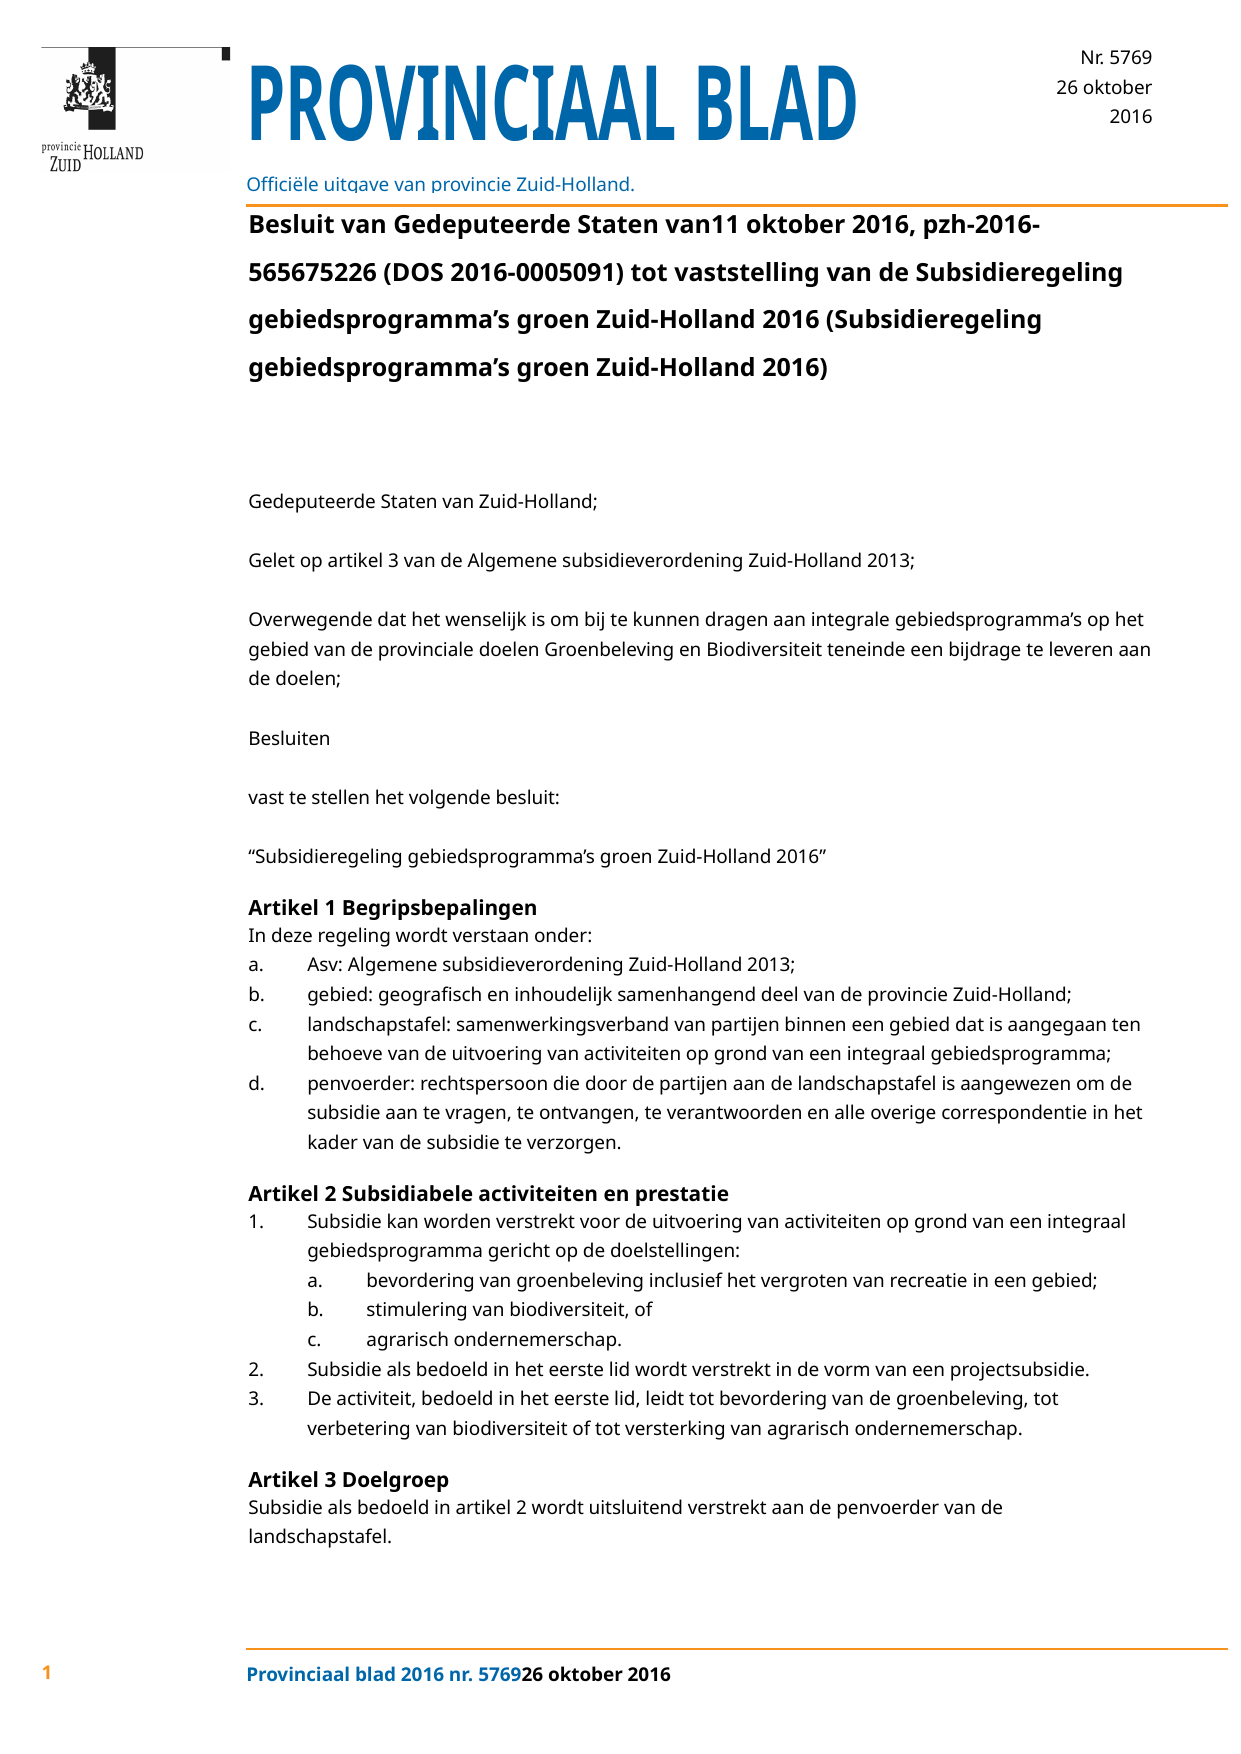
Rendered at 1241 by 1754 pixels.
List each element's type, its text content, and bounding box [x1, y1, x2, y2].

text Besluiten [248, 725, 1152, 751]
list Subsidie kan worden verstrekt voor de uitvoering van activiteiten op grond van een integraal gebiedsprogramma gericht op de doelstellingen: [248, 1208, 1152, 1263]
text Artikel 3 Doelgroep [248, 1465, 1152, 1494]
list De activiteit, bedoeld in het eerste lid, leidt tot bevordering van de groenbeleving, tot verbetering van biodiversiteit of tot versterking van agrarisch ondernemerschap. [248, 1385, 1152, 1441]
text Subsidie als bedoeld in artikel 2 wordt uitsluitend verstrekt aan de penvoerder van de landschapstafel. [248, 1494, 1152, 1549]
list bevordering van groenbeleving inclusief het vergroten van recreatie in een gebied; [307, 1267, 1152, 1293]
text Gelet op artikel 3 van de Algemene subsidieverordening Zuid-Holland 2013; [248, 547, 1152, 573]
list gebied: geografisch en inhoudelijk samenhangend deel van de provincie Zuid-Holland; [248, 981, 1152, 1007]
picture [41, 47, 231, 172]
list Subsidie als bedoeld in het eerste lid wordt verstrekt in de vorm van een projectsubsidie. [248, 1356, 1152, 1382]
text vast te stellen het volgende besluit: [248, 784, 1152, 810]
text In deze regeling wordt verstaan onder: [248, 922, 1152, 948]
list landschapstafel: samenwerkingsverband van partijen binnen een gebied dat is aangegaan ten behoeve van de uitvoering van activiteiten op grond van een integraal gebiedsprogramma; [248, 1011, 1152, 1066]
list stimulering van biodiversiteit, of [307, 1297, 1152, 1322]
list Asv: Algemene subsidieverordening Zuid-Holland 2013; [248, 952, 1152, 977]
text Artikel 2 Subsidiabele activiteiten en prestatie [248, 1179, 1152, 1208]
text Besluit van Gedeputeerde Staten van11 oktober 2016, pzh-2016-565675226 (DOS 2016-0005091) tot vaststelling van de Subsidieregeling gebiedsprogramma’s groen Zuid-Holland 2016 (Subsidieregeling gebiedsprogramma’s groen Zuid-Holland 2016) [248, 207, 1152, 384]
text Artikel 1 Begripsbepalingen [248, 893, 1152, 922]
text Gedeputeerde Staten van Zuid-Holland; [248, 488, 1152, 514]
list penvoerder: rechtspersoon die door de partijen aan de landschapstafel is aangewezen om de subsidie aan te vragen, te ontvangen, te verantwoorden en alle overige correspondentie in het kader van de subsidie te verzorgen. [248, 1070, 1152, 1155]
list agrarisch ondernemerschap. [307, 1326, 1152, 1352]
text “Subsidieregeling gebiedsprogramma’s groen Zuid-Holland 2016” [248, 843, 1152, 869]
text Overwegende dat het wenselijk is om bij te kunnen dragen aan integrale gebiedsprogramma’s op het gebied van de provinciale doelen Groenbeleving en Biodiversiteit teneinde een bijdrage te leveren aan de doelen; [248, 606, 1152, 691]
